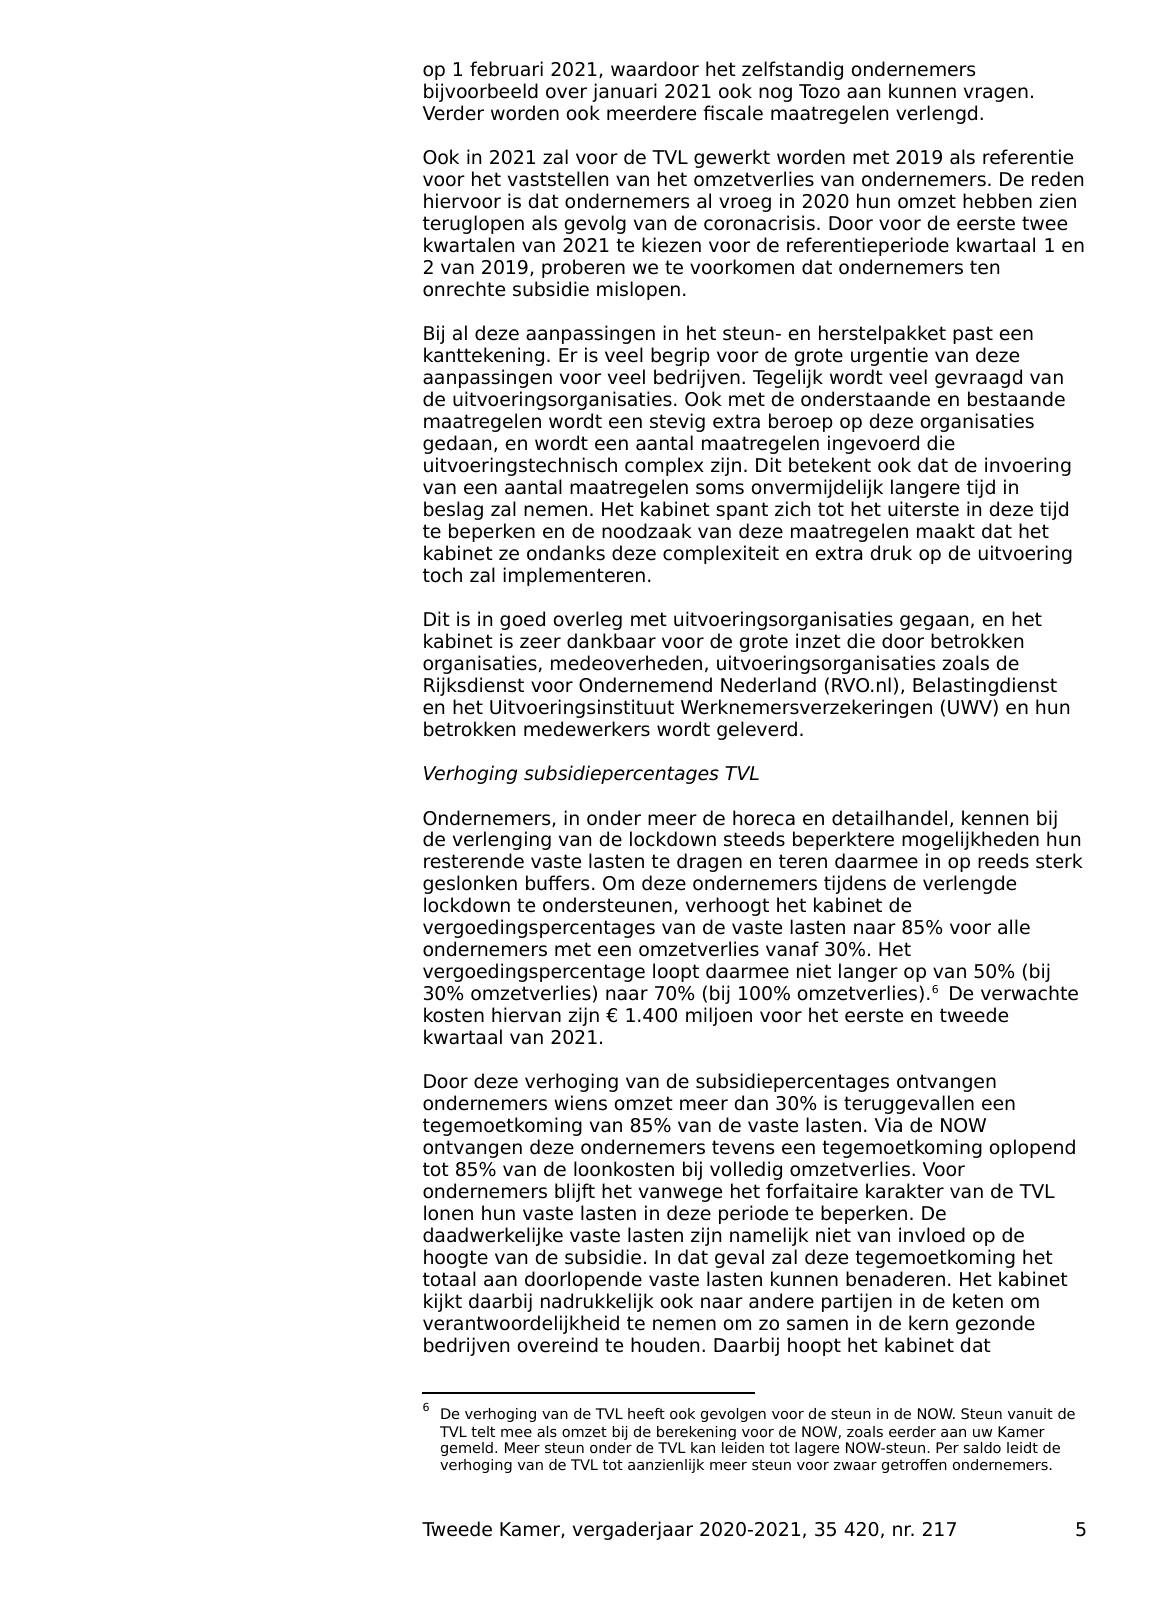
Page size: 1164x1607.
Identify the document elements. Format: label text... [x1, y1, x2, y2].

text Dit is in goed overleg met uitvoeringsorganisaties gegaan, en het kabinet is zeer dankbaar voor de grote inzet die door betrokken organisaties, medeoverheden, uitvoeringsorganisaties zoals de Rijksdienst voor Ondernemend Nederland (RVO.nl), Belastingdienst en het Uitvoeringsinstituut Werknemersverzekeringen (UWV) en hun betrokken medewerkers wordt geleverd. [422, 609, 1087, 741]
subtitle Verhoging subsidiepercentages TVL [422, 763, 1087, 785]
text op 1 februari 2021, waardoor het zelfstandig ondernemers bijvoorbeeld over januari 2021 ook nog Tozo aan kunnen vragen. Verder worden ook meerdere fiscale maatregelen verlengd. [422, 59, 1087, 125]
text De verhoging van de TVL heeft ook gevolgen voor de steun in de NOW. Steun vanuit de TVL telt mee als omzet bij de berekening voor de NOW, zoals eerder aan uw Kamer gemeld. Meer steun onder de TVL kan leiden tot lagere NOW-steun. Per saldo leidt de verhoging van de TVL tot aanzienlijk meer steun voor zwaar getroffen ondernemers. [422, 1402, 1087, 1474]
text Ondernemers, in onder meer de horeca en detailhandel, kennen bij de verlenging van de lockdown steeds beperktere mogelijkheden hun resterende vaste lasten te dragen en teren daarmee in op reeds sterk geslonken buffers. Om deze ondernemers tijdens de verlengde lockdown te ondersteunen, verhoogt het kabinet de vergoedingspercentages van de vaste lasten naar 85% voor alle ondernemers met een omzetverlies vanaf 30%. Het vergoedingspercentage loopt daarmee niet langer op van 50% (bij 30% omzetverlies) naar 70% (bij 100% omzetverlies). De verwachte kosten hiervan zijn € 1.400 miljoen voor het eerste en tweede kwartaal van 2021. [422, 807, 1087, 1049]
text Door deze verhoging van de subsidiepercentages ontvangen ondernemers wiens omzet meer dan 30% is teruggevallen een tegemoetkoming van 85% van de vaste lasten. Via de NOW ontvangen deze ondernemers tevens een tegemoetkoming oplopend tot 85% van de loonkosten bij volledig omzetverlies. Voor ondernemers blijft het vanwege het forfaitaire karakter van de TVL lonen hun vaste lasten in deze periode te beperken. De daadwerkelijke vaste lasten zijn namelijk niet van invloed op de hoogte van de subsidie. In dat geval zal deze tegemoetkoming het totaal aan doorlopende vaste lasten kunnen benaderen. Het kabinet kijkt daarbij nadrukkelijk ook naar andere partijen in de keten om verantwoordelijkheid te nemen om zo samen in de kern gezonde bedrijven overeind te houden. Daarbij hoopt het kabinet dat [422, 1071, 1087, 1357]
text Ook in 2021 zal voor de TVL gewerkt worden met 2019 als referentie voor het vaststellen van het omzetverlies van ondernemers. De reden hiervoor is dat ondernemers al vroeg in 2020 hun omzet hebben zien teruglopen als gevolg van de coronacrisis. Door voor de eerste twee kwartalen van 2021 te kiezen voor de referentieperiode kwartaal 1 en 2 van 2019, proberen we te voorkomen dat ondernemers ten onrechte subsidie mislopen. [422, 147, 1087, 301]
text Bij al deze aanpassingen in het steun- en herstelpakket past een kanttekening. Er is veel begrip voor de grote urgentie van deze aanpassingen voor veel bedrijven. Tegelijk wordt veel gevraagd van de uitvoeringsorganisaties. Ook met de onderstaande en bestaande maatregelen wordt een stevig extra beroep op deze organisaties gedaan, en wordt een aantal maatregelen ingevoerd die uitvoeringstechnisch complex zijn. Dit betekent ook dat de invoering van een aantal maatregelen soms onvermijdelijk langere tijd in beslag zal nemen. Het kabinet spant zich tot het uiterste in deze tijd te beperken en de noodzaak van deze maatregelen maakt dat het kabinet ze ondanks deze complexiteit en extra druk op de uitvoering toch zal implementeren. [422, 323, 1087, 587]
